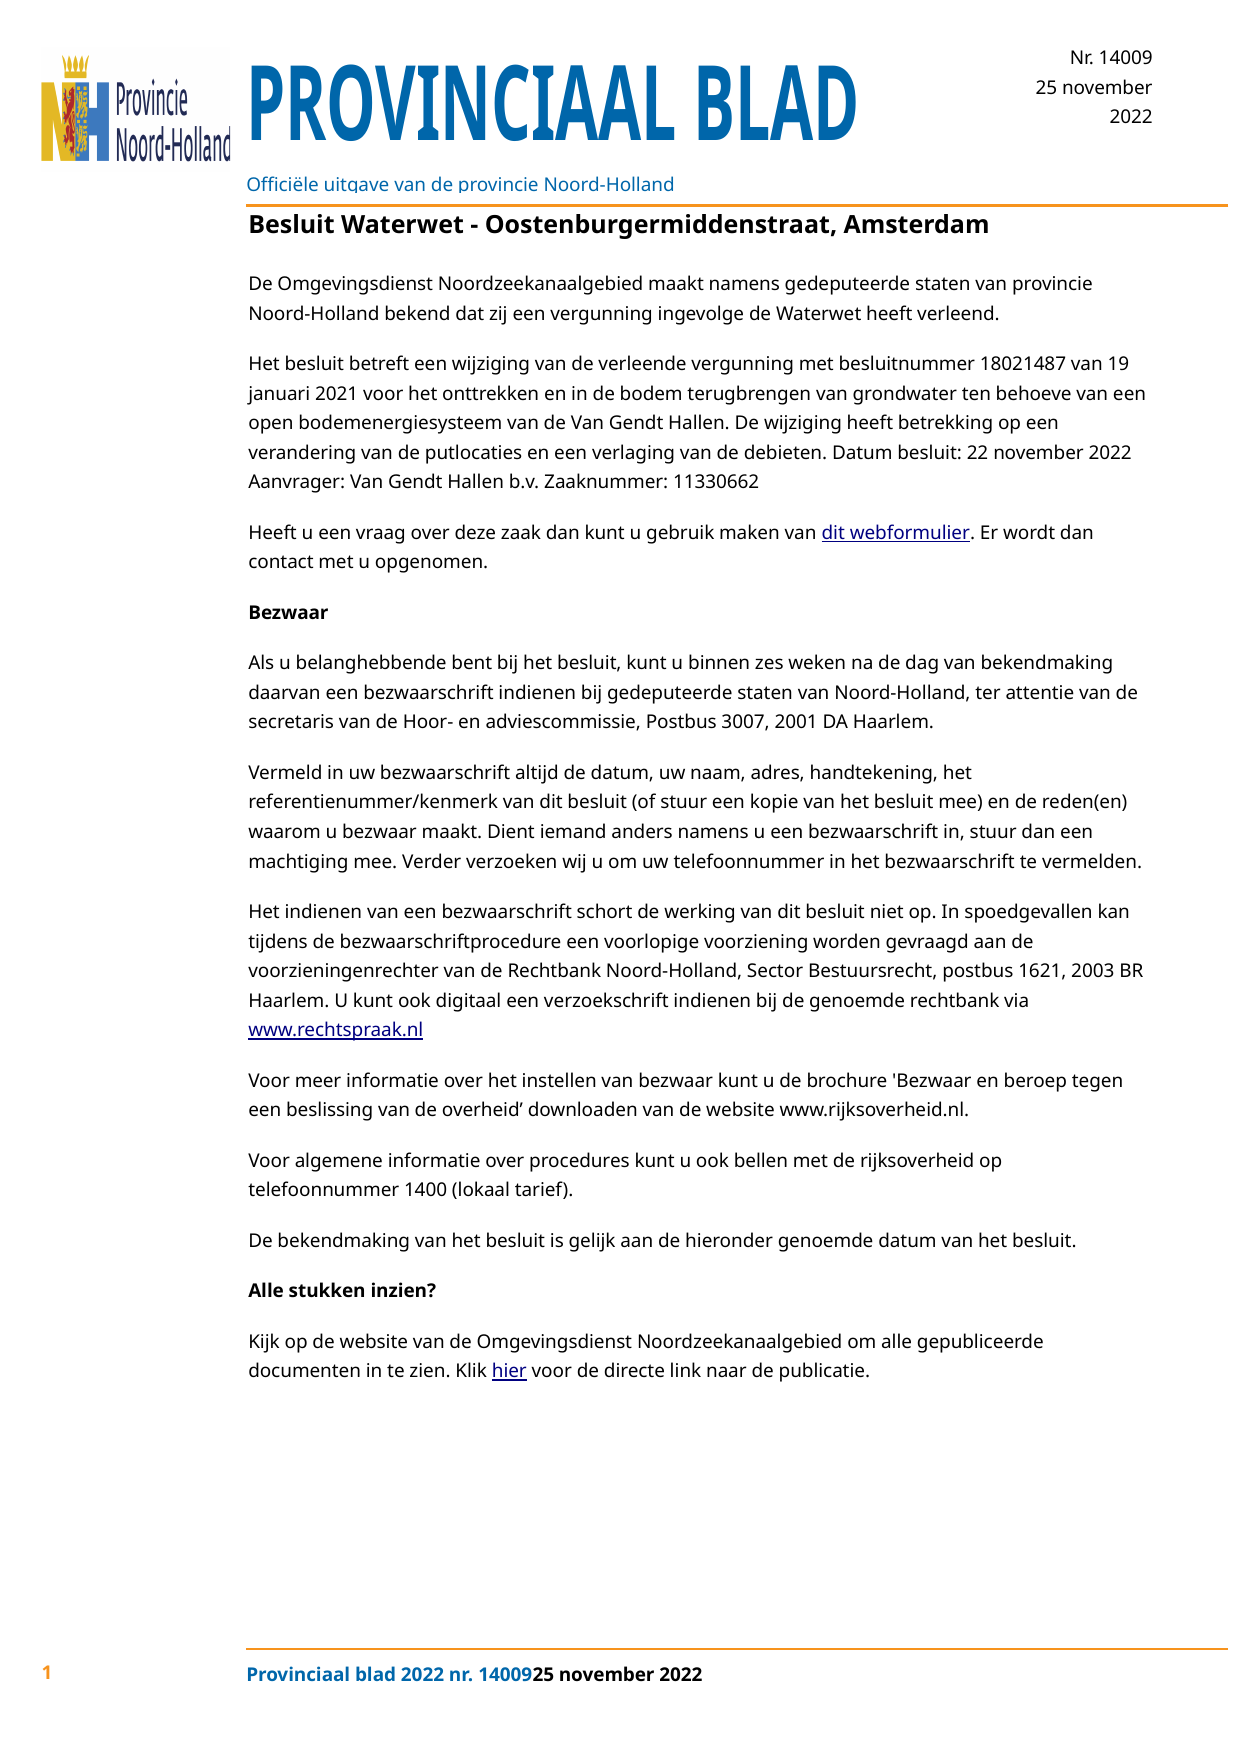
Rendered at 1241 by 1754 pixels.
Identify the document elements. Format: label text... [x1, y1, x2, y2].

text Voor meer informatie over het instellen van bezwaar kunt u de brochure 'Bezwaar en beroep tegen een beslissing van de overheid’ downloaden van de website www.rijksoverheid.nl. [248, 1067, 1152, 1122]
text Het indienen van een bezwaarschrift schort de werking van dit besluit niet op. In spoedgevallen kan tijdens de bezwaarschriftprocedure een voorlopige voorziening worden gevraagd aan de voorzieningenrechter van de Rechtbank Noord-Holland, Sector Bestuursrecht, postbus 1621, 2003 BR Haarlem. U kunt ook digitaal een verzoekschrift indienen bij de genoemde rechtbank via www.rechtspraak.nl [248, 898, 1152, 1042]
text Bezwaar [248, 599, 1152, 625]
text Kijk op de website van de Omgevingsdienst Noordzeekanaalgebied om alle gepubliceerde documenten in te zien. Klik hier voor de directe link naar de publicatie. [248, 1328, 1152, 1383]
text Besluit Waterwet - Oostenburgermiddenstraat, Amsterdam [248, 207, 1152, 241]
text De Omgevingsdienst Noordzeekanaalgebied maakt namens gedeputeerde staten van provincie Noord-Holland bekend dat zij een vergunning ingevolge de Waterwet heeft verleend. [248, 270, 1152, 326]
text Vermeld in uw bezwaarschrift altijd de datum, uw naam, adres, handtekening, het referentienummer/kenmerk van dit besluit (of stuur een kopie van het besluit mee) en de reden(en) waarom u bezwaar maakt. Dient iemand anders namens u een bezwaarschrift in, stuur dan een machtiging mee. Verder verzoeken wij u om uw telefoonnummer in het bezwaarschrift te vermelden. [248, 759, 1152, 873]
picture [41, 47, 231, 172]
text Voor algemene informatie over procedures kunt u ook bellen met de rijksoverheid op telefoonnummer 1400 (lokaal tarief). [248, 1147, 1152, 1202]
text De bekendmaking van het besluit is gelijk aan de hieronder genoemde datum van het besluit. [248, 1227, 1152, 1253]
text Het besluit betreft een wijziging van de verleende vergunning met besluitnummer 18021487 van 19 januari 2021 voor het onttrekken en in de bodem terugbrengen van grondwater ten behoeve van een open bodemenergiesysteem van de Van Gendt Hallen. De wijziging heeft betrekking op een verandering van de putlocaties en een verlaging van de debieten. Datum besluit: 22 november 2022 Aanvrager: Van Gendt Hallen b.v. Zaaknummer: 11330662 [248, 350, 1152, 494]
text Alle stukken inzien? [248, 1277, 1152, 1303]
text Als u belanghebbende bent bij het besluit, kunt u binnen zes weken na de dag van bekendmaking daarvan een bezwaarschrift indienen bij gedeputeerde staten van Noord-Holland, ter attentie van de secretaris van de Hoor- en adviescommissie, Postbus 3007, 2001 DA Haarlem. [248, 649, 1152, 734]
text Heeft u een vraag over deze zaak dan kunt u gebruik maken van dit webformulier. Er wordt dan contact met u opgenomen. [248, 519, 1152, 574]
